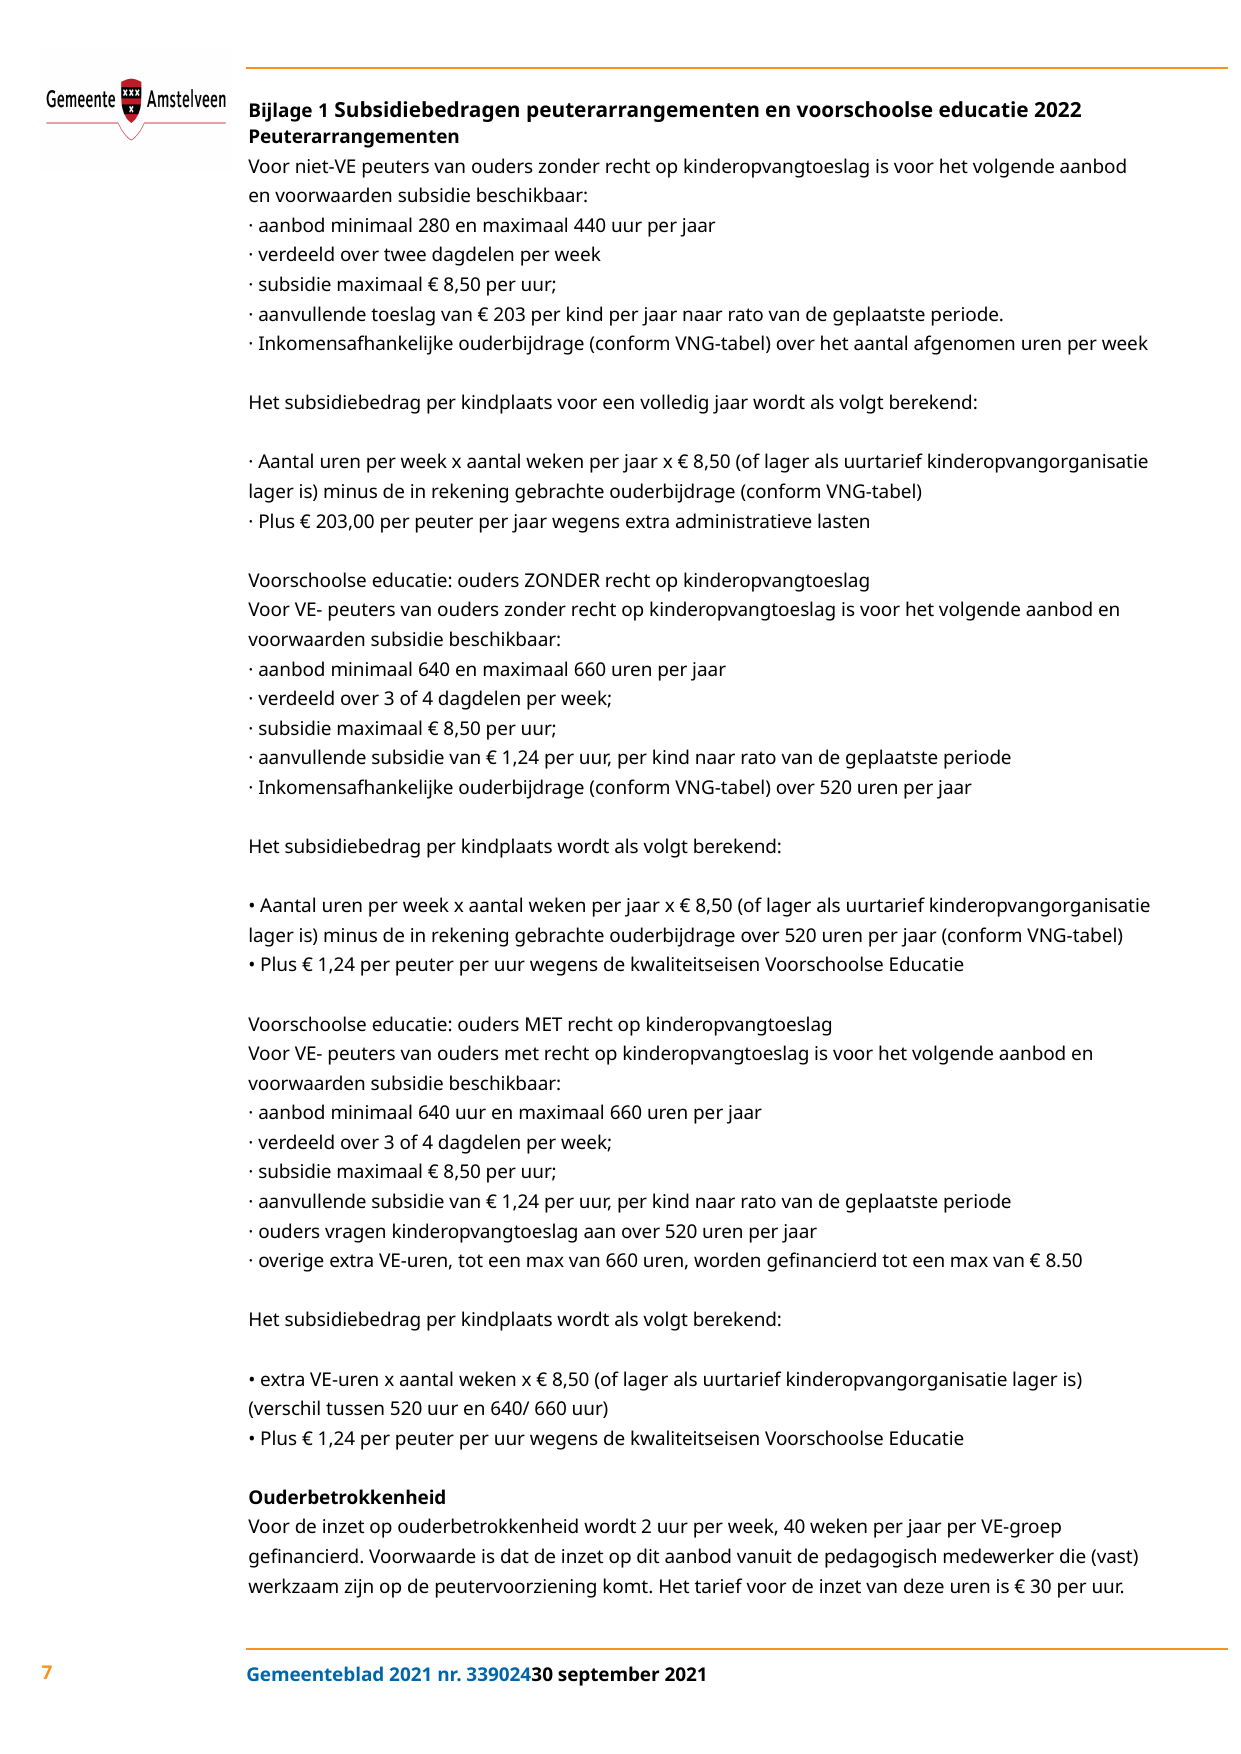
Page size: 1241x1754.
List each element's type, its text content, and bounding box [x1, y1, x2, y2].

text · subsidie maximaal € 8,50 per uur; [248, 271, 1152, 297]
text · aanvullende subsidie van € 1,24 per uur, per kind naar rato van de geplaatste periode [248, 1188, 1152, 1214]
text · subsidie maximaal € 8,50 per uur; [248, 715, 1152, 741]
text Het subsidiebedrag per kindplaats voor een volledig jaar wordt als volgt berekend: [248, 389, 1152, 415]
text Voor VE- peuters van ouders met recht op kinderopvangtoeslag is voor het volgende aanbod en voorwaarden subsidie beschikbaar: [248, 1040, 1152, 1096]
text · Aantal uren per week x aantal weken per jaar x € 8,50 (of lager als uurtarief kinderopvangorganisatie lager is) minus de in rekening gebrachte ouderbijdrage (conform VNG-tabel) [248, 449, 1152, 504]
text · aanvullende subsidie van € 1,24 per uur, per kind naar rato van de geplaatste periode [248, 744, 1152, 770]
text • Plus € 1,24 per peuter per uur wegens de kwaliteitseisen Voorschoolse Educatie [248, 952, 1152, 977]
text Voorschoolse educatie: ouders ZONDER recht op kinderopvangtoeslag [248, 567, 1152, 593]
text Voor VE- peuters van ouders zonder recht op kinderopvangtoeslag is voor het volgende aanbod en voorwaarden subsidie beschikbaar: [248, 597, 1152, 652]
text Het subsidiebedrag per kindplaats wordt als volgt berekend: [248, 1307, 1152, 1332]
text Peuterarrangementen [248, 123, 1152, 149]
text Bijlage 1 Subsidiebedragen peuterarrangementen en voorschoolse educatie 2022 [248, 95, 1152, 123]
text · aanbod minimaal 640 en maximaal 660 uren per jaar [248, 656, 1152, 682]
text • extra VE-uren x aantal weken x € 8,50 (of lager als uurtarief kinderopvangorganisatie lager is) (verschil tussen 520 uur en 640/ 660 uur) [248, 1366, 1152, 1421]
text · Plus € 203,00 per peuter per jaar wegens extra administratieve lasten [248, 508, 1152, 534]
text · subsidie maximaal € 8,50 per uur; [248, 1159, 1152, 1184]
text Voorschoolse educatie: ouders MET recht op kinderopvangtoeslag [248, 1011, 1152, 1037]
text · aanbod minimaal 280 en maximaal 440 uur per jaar [248, 212, 1152, 238]
picture [41, 47, 231, 172]
text Ouderbetrokkenheid [248, 1484, 1152, 1510]
text · Inkomensafhankelijke ouderbijdrage (conform VNG-tabel) over het aantal afgenomen uren per week [248, 330, 1152, 356]
text · ouders vragen kinderopvangtoeslag aan over 520 uren per jaar [248, 1218, 1152, 1244]
text • Aantal uren per week x aantal weken per jaar x € 8,50 (of lager als uurtarief kinderopvangorganisatie lager is) minus de in rekening gebrachte ouderbijdrage over 520 uren per jaar (conform VNG-tabel) [248, 892, 1152, 948]
text · verdeeld over 3 of 4 dagdelen per week; [248, 1129, 1152, 1155]
text · Inkomensafhankelijke ouderbijdrage (conform VNG-tabel) over 520 uren per jaar [248, 774, 1152, 800]
text Voor de inzet op ouderbetrokkenheid wordt 2 uur per week, 40 weken per jaar per VE-groep gefinancierd. Voorwaarde is dat de inzet op dit aanbod vanuit de pedagogisch medewerker die (vast) werkzaam zijn op de peutervoorziening komt. Het tarief voor de inzet van deze uren is € 30 per uur. [248, 1514, 1152, 1599]
text Het subsidiebedrag per kindplaats wordt als volgt berekend: [248, 833, 1152, 859]
text Voor niet-VE peuters van ouders zonder recht op kinderopvangtoeslag is voor het volgende aanbod en voorwaarden subsidie beschikbaar: [248, 153, 1152, 208]
text · overige extra VE-uren, tot een max van 660 uren, worden gefinancierd tot een max van € 8.50 [248, 1247, 1152, 1273]
text · verdeeld over twee dagdelen per week [248, 242, 1152, 267]
text · aanbod minimaal 640 uur en maximaal 660 uren per jaar [248, 1099, 1152, 1125]
text · aanvullende toeslag van € 203 per kind per jaar naar rato van de geplaatste periode. [248, 301, 1152, 327]
text • Plus € 1,24 per peuter per uur wegens de kwaliteitseisen Voorschoolse Educatie [248, 1425, 1152, 1451]
text · verdeeld over 3 of 4 dagdelen per week; [248, 685, 1152, 711]
